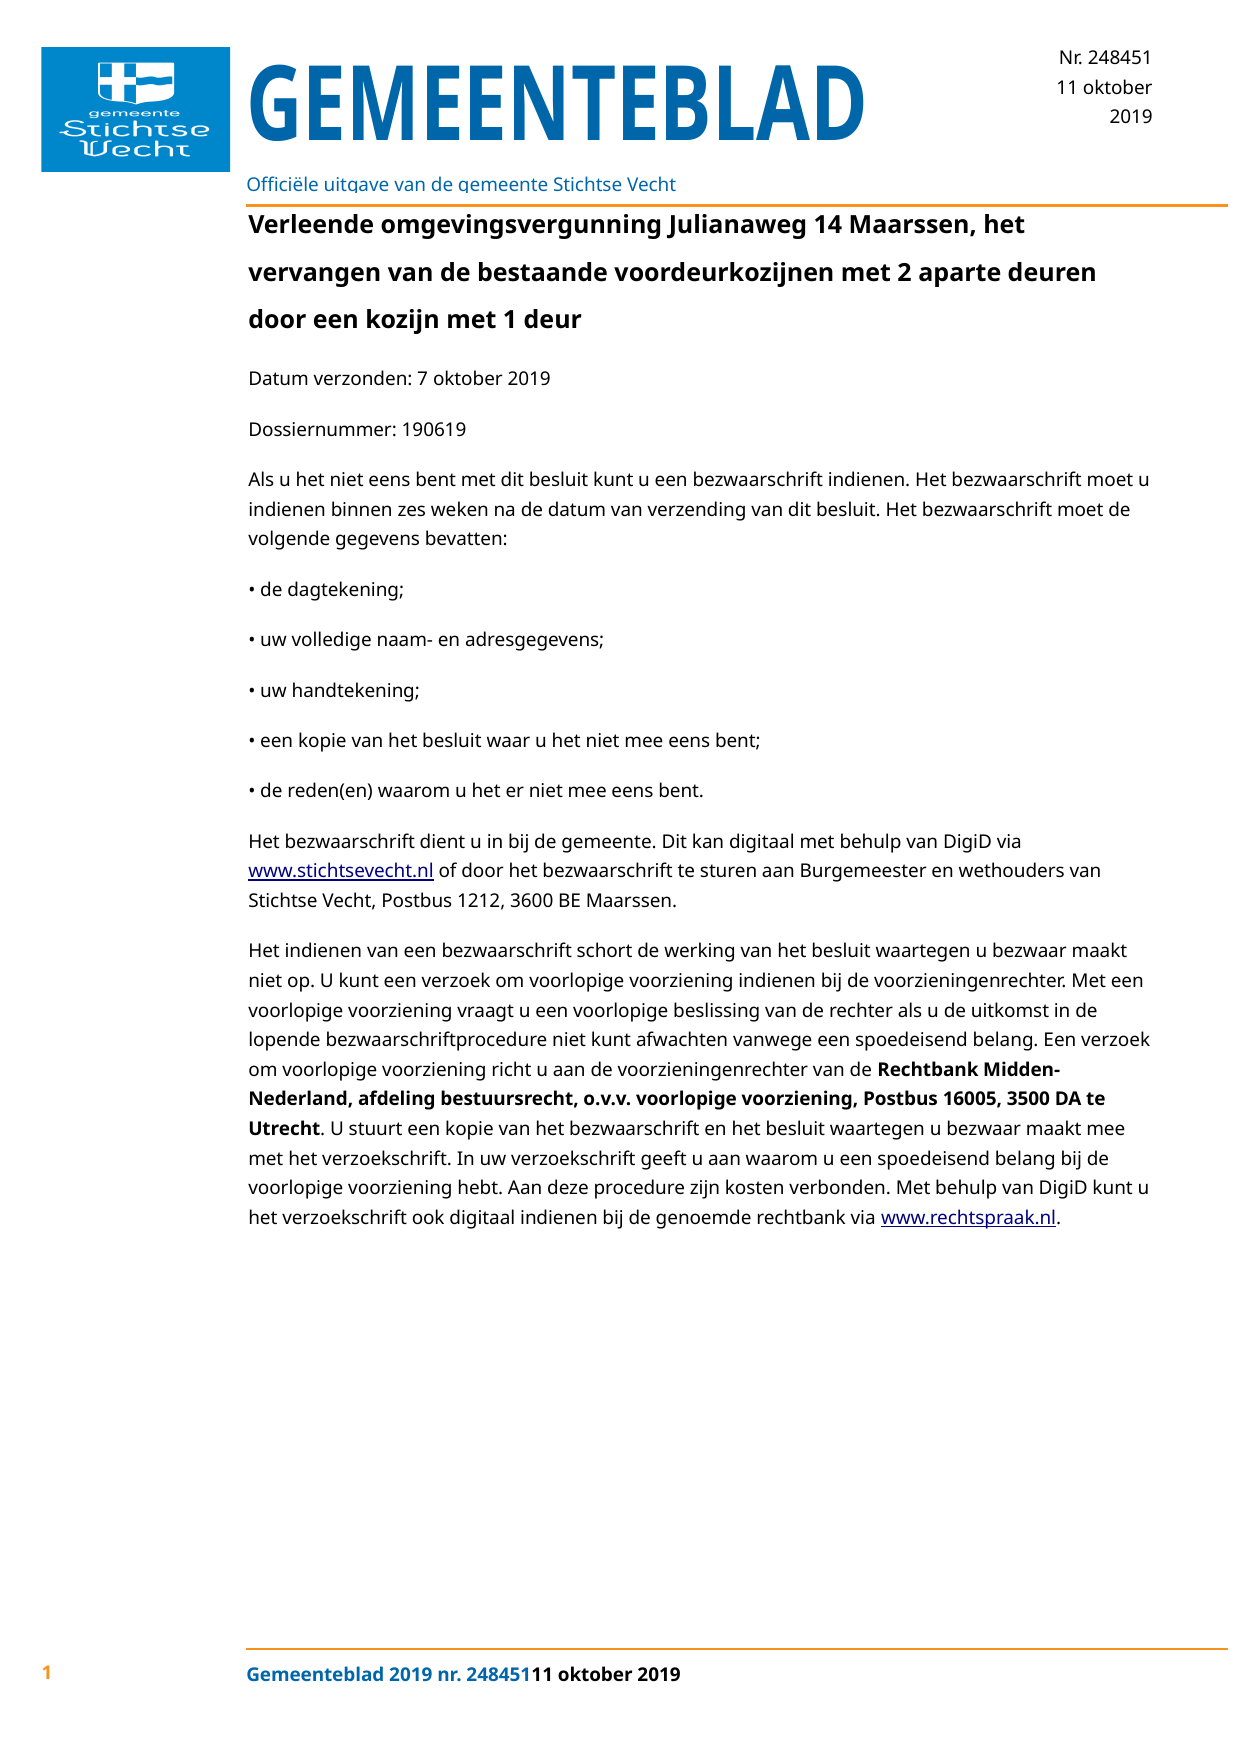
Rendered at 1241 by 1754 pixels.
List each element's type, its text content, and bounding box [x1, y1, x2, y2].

picture [99, 63, 135, 101]
text • de reden(en) waarom u het er niet mee eens bent. [248, 778, 1152, 803]
text • uw volledige naam- en adresgegevens; [248, 626, 1152, 652]
text Dossiernummer: 190619 [248, 416, 1152, 442]
text • uw handtekening; [248, 677, 1152, 702]
text • een kopie van het besluit waar u het niet mee eens bent; [248, 727, 1152, 753]
text Verleende omgevingsvergunning Julianaweg 14 Maarssen, het vervangen van de bestaande voordeurkozijnen met 2 aparte deuren door een kozijn met 1 deur [248, 207, 1152, 336]
picture [137, 63, 174, 103]
text Datum verzonden: 7 oktober 2019 [248, 366, 1152, 391]
text • de dagtekening; [248, 576, 1152, 602]
text Het bezwaarschrift dient u in bij de gemeente. Dit kan digitaal met behulp van DigiD via www.stichtsevecht.nl of door het bezwaarschrift te sturen aan Burgemeester en wethouders van Stichtse Vecht, Postbus 1212, 3600 BE Maarssen. [248, 828, 1152, 913]
text Het indienen van een bezwaarschrift schort de werking van het besluit waartegen u bezwaar maakt niet op. U kunt een verzoek om voorlopige voorziening indienen bij de voorzieningenrechter. Met een voorlopige voorziening vraagt u een voorlopige beslissing van de rechter als u de uitkomst in de lopende bezwaarschriftprocedure niet kunt afwachten vanwege een spoedeisend belang. Een verzoek om voorlopige voorziening richt u aan de voorzieningenrechter van de Rechtbank Midden-Nederland, afdeling bestuursrecht, o.v.v. voorlopige voorziening, Postbus 16005, 3500 DA te Utrecht. U stuurt een kopie van het bezwaarschrift en het besluit waartegen u bezwaar maakt mee met het verzoekschrift. In uw verzoekschrift geeft u aan waarom u een spoedeisend belang bij de voorlopige voorziening hebt. Aan deze procedure zijn kosten verbonden. Met behulp van DigiD kunt u het verzoekschrift ook digitaal indienen bij de genoemde rechtbank via www.rechtspraak.nl. [248, 938, 1152, 1229]
text Als u het niet eens bent met dit besluit kunt u een bezwaarschrift indienen. Het bezwaarschrift moet u indienen binnen zes weken na de datum van verzending van dit besluit. Het bezwaarschrift moet de volgende gegevens bevatten: [248, 466, 1152, 551]
